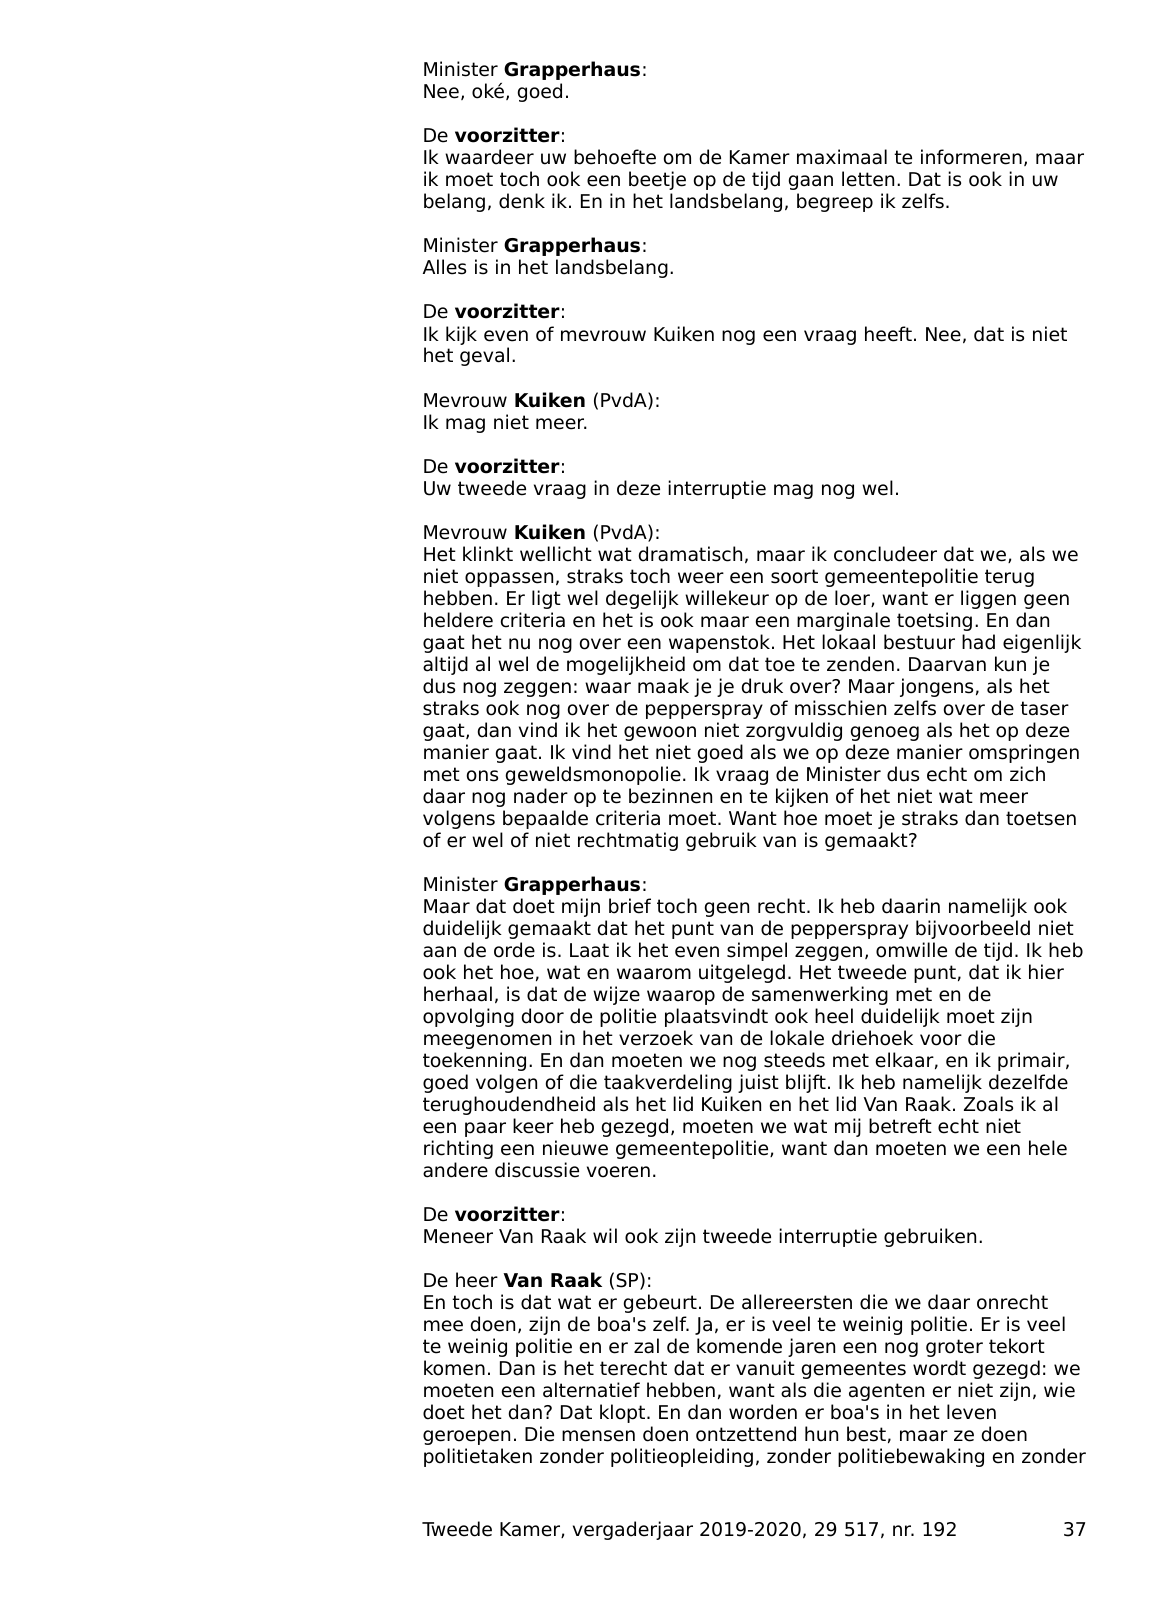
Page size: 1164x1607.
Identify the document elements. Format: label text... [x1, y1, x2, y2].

text Minister Grapperhaus: [422, 235, 1087, 257]
text Nee, oké, goed. [422, 81, 1087, 103]
text Alles is in het landsbelang. [422, 257, 1087, 279]
text Uw tweede vraag in deze interruptie mag nog wel. [422, 478, 1087, 500]
text Maar dat doet mijn brief toch geen recht. Ik heb daarin namelijk ook duidelijk gemaakt dat het punt van de pepperspray bijvoorbeeld niet aan de orde is. Laat ik het even simpel zeggen, omwille de tijd. Ik heb ook het hoe, wat en waarom uitgelegd. Het tweede punt, dat ik hier herhaal, is dat de wijze waarop de samenwerking met en de opvolging door de politie plaatsvindt ook heel duidelijk moet zijn meegenomen in het verzoek van de lokale driehoek voor die toekenning. En dan moeten we nog steeds met elkaar, en ik primair, goed volgen of die taakverdeling juist blijft. Ik heb namelijk dezelfde terughoudendheid als het lid Kuiken en het lid Van Raak. Zoals ik al een paar keer heb gezegd, moeten we wat mij betreft echt niet richting een nieuwe gemeentepolitie, want dan moeten we een hele andere discussie voeren. [422, 896, 1087, 1181]
text Het klinkt wellicht wat dramatisch, maar ik concludeer dat we, als we niet oppassen, straks toch weer een soort gemeentepolitie terug hebben. Er ligt wel degelijk willekeur op de loer, want er liggen geen heldere criteria en het is ook maar een marginale toetsing. En dan gaat het nu nog over een wapenstok. Het lokaal bestuur had eigenlijk altijd al wel de mogelijkheid om dat toe te zenden. Daarvan kun je dus nog zeggen: waar maak je je druk over? Maar jongens, als het straks ook nog over de pepperspray of misschien zelfs over de taser gaat, dan vind ik het gewoon niet zorgvuldig genoeg als het op deze manier gaat. Ik vind het niet goed als we op deze manier omspringen met ons geweldsmonopolie. Ik vraag de Minister dus echt om zich daar nog nader op te bezinnen en te kijken of het niet wat meer volgens bepaalde criteria moet. Want hoe moet je straks dan toetsen of er wel of niet rechtmatig gebruik van is gemaakt? [422, 544, 1087, 852]
text En toch is dat wat er gebeurt. De allereersten die we daar onrecht mee doen, zijn de boa's zelf. Ja, er is veel te weinig politie. Er is veel te weinig politie en er zal de komende jaren een nog groter tekort komen. Dan is het terecht dat er vanuit gemeentes wordt gezegd: we moeten een alternatief hebben, want als die agenten er niet zijn, wie doet het dan? Dat klopt. En dan worden er boa's in het leven geroepen. Die mensen doen ontzettend hun best, maar ze doen politietaken zonder politieopleiding, zonder politiebewaking en zonder [422, 1292, 1087, 1468]
text Ik kijk even of mevrouw Kuiken nog een vraag heeft. Nee, dat is niet het geval. [422, 323, 1087, 367]
text Mevrouw Kuiken (PvdA): [422, 522, 1087, 544]
text De voorzitter: [422, 125, 1087, 147]
text De voorzitter: [422, 456, 1087, 478]
text De voorzitter: [422, 1204, 1087, 1226]
text Minister Grapperhaus: [422, 874, 1087, 896]
text De voorzitter: [422, 301, 1087, 323]
text Ik mag niet meer. [422, 412, 1087, 433]
text Ik waardeer uw behoefte om de Kamer maximaal te informeren, maar ik moet toch ook een beetje op de tijd gaan letten. Dat is ook in uw belang, denk ik. En in het landsbelang, begreep ik zelfs. [422, 147, 1087, 213]
text Mevrouw Kuiken (PvdA): [422, 389, 1087, 412]
text Minister Grapperhaus: [422, 59, 1087, 81]
text Meneer Van Raak wil ook zijn tweede interruptie gebruiken. [422, 1226, 1087, 1248]
text De heer Van Raak (SP): [422, 1270, 1087, 1292]
